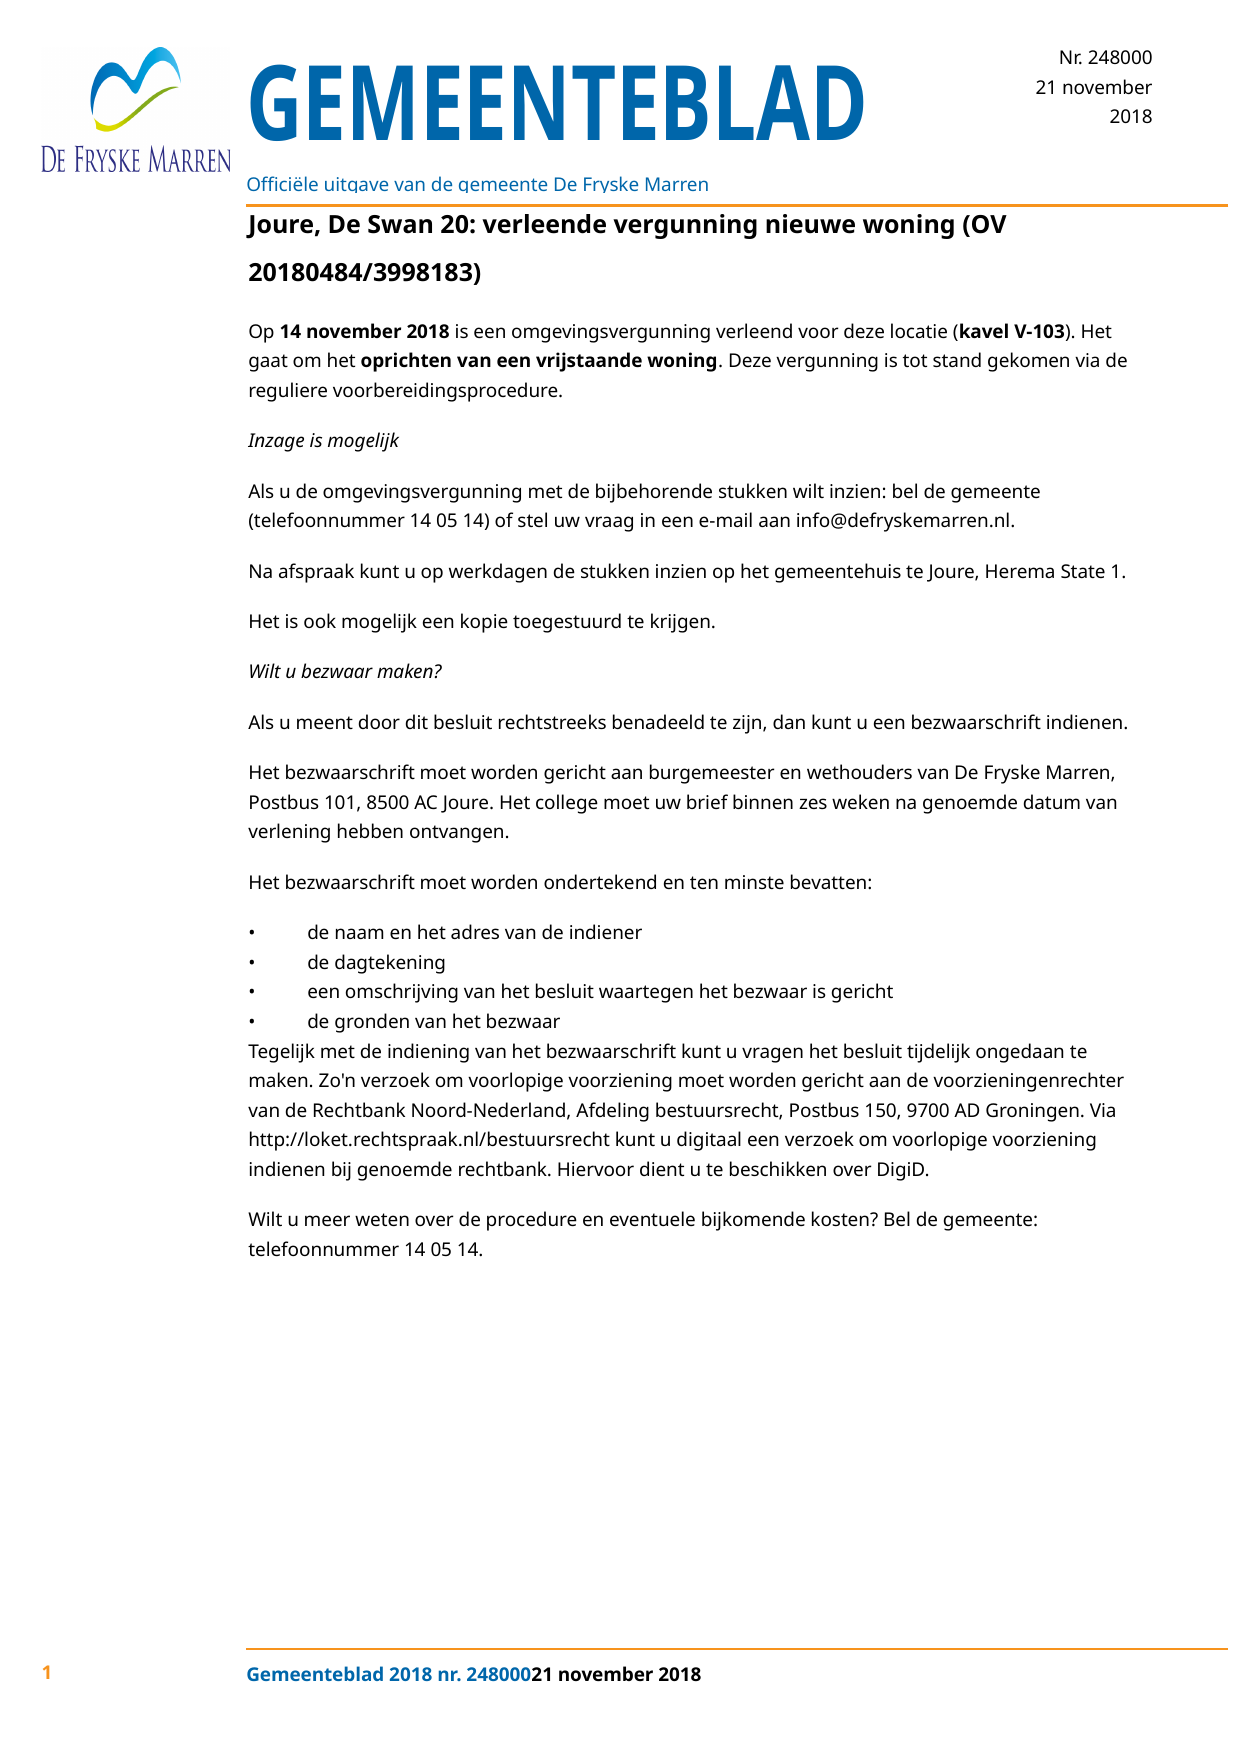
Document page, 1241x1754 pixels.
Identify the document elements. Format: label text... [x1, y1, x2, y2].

text Op 14 november 2018 is een omgevingsvergunning verleend voor deze locatie (kavel V-103). Het gaat om het oprichten van een vrijstaande woning. Deze vergunning is tot stand gekomen via de reguliere voorbereidingsprocedure. [248, 318, 1152, 403]
list de gronden van het bezwaar [248, 1008, 1152, 1034]
text Het is ook mogelijk een kopie toegestuurd te krijgen. [248, 608, 1152, 634]
text Inzage is mogelijk [248, 427, 1152, 453]
text Het bezwaarschrift moet worden ondertekend en ten minste bevatten: [248, 869, 1152, 895]
list de dagtekening [248, 949, 1152, 975]
text Het bezwaarschrift moet worden gericht aan burgemeester en wethouders van De Fryske Marren, Postbus 101, 8500 AC Joure. Het college moet uw brief binnen zes weken na genoemde datum van verlening hebben ontvangen. [248, 759, 1152, 844]
text Als u meent door dit besluit rechtstreeks benadeeld te zijn, dan kunt u een bezwaarschrift indienen. [248, 709, 1152, 735]
text Na afspraak kunt u op werkdagen de stukken inzien op het gemeentehuis te Joure, Herema State 1. [248, 558, 1152, 584]
picture [41, 47, 231, 172]
list de naam en het adres van de indiener [248, 919, 1152, 945]
text Tegelijk met de indiening van het bezwaarschrift kunt u vragen het besluit tijdelijk ongedaan te maken. Zo'n verzoek om voorlopige voorziening moet worden gericht aan de voorzieningenrechter van de Rechtbank Noord-Nederland, Afdeling bestuursrecht, Postbus 150, 9700 AD Groningen. Via http://loket.rechtspraak.nl/bestuursrecht kunt u digitaal een verzoek om voorlopige voorziening indienen bij genoemde rechtbank. Hiervoor dient u te beschikken over DigiD. [248, 1038, 1152, 1182]
text Wilt u meer weten over de procedure en eventuele bijkomende kosten? Bel de gemeente: telefoonnummer 14 05 14. [248, 1207, 1152, 1262]
text Wilt u bezwaar maken? [248, 659, 1152, 684]
text Joure, De Swan 20: verleende vergunning nieuwe woning (OV 20180484/3998183) [248, 207, 1152, 288]
text Als u de omgevingsvergunning met de bijbehorende stukken wilt inzien: bel de gemeente (telefoonnummer 14 05 14) of stel uw vraag in een e-mail aan info@defryskemarren.nl. [248, 478, 1152, 533]
list een omschrijving van het besluit waartegen het bezwaar is gericht [248, 979, 1152, 1004]
